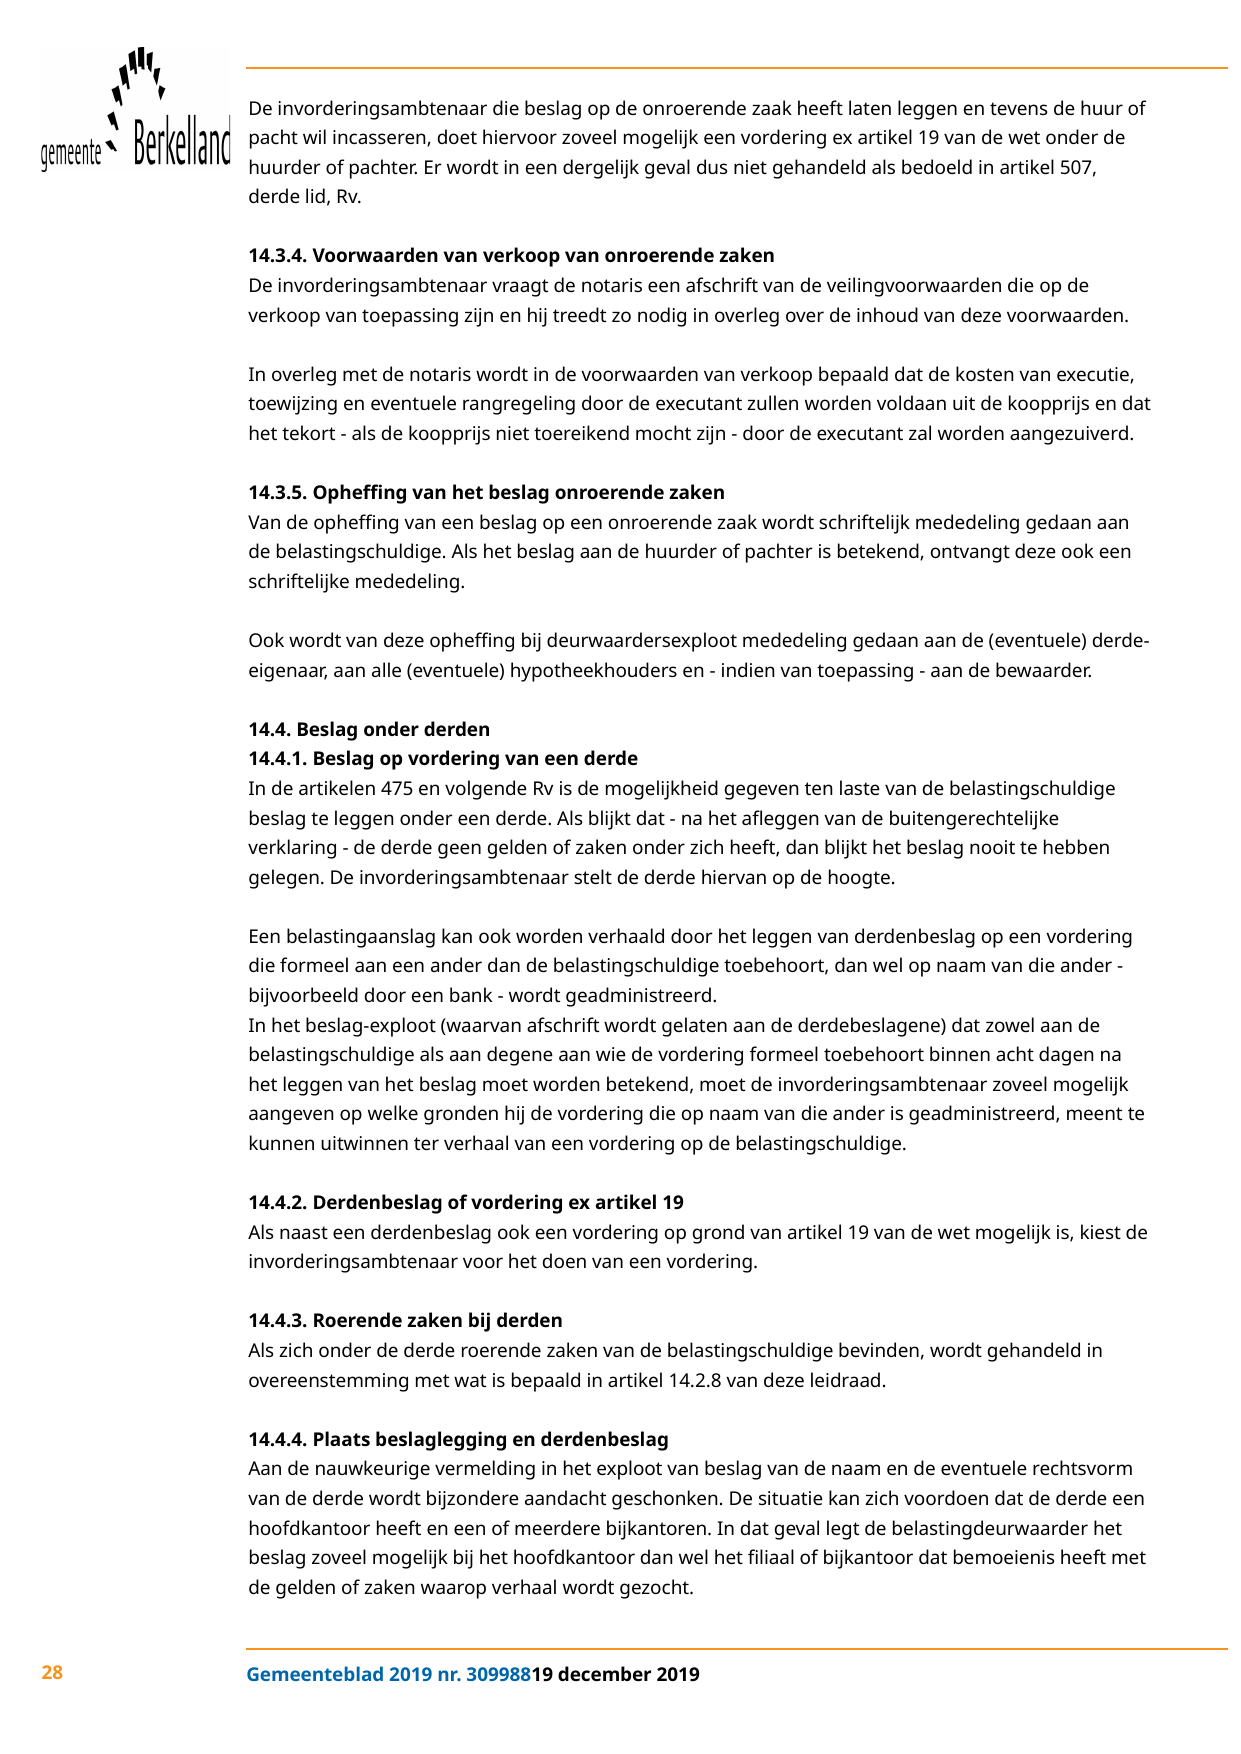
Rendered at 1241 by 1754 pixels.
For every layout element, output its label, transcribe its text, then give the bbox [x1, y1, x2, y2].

text 14.3.4. Voorwaarden van verkoop van onroerende zaken [248, 243, 1152, 268]
text Aan de nauwkeurige vermelding in het exploot van beslag van de naam en de eventuele rechtsvorm van de derde wordt bijzondere aandacht geschonken. De situatie kan zich voordoen dat de derde een hoofdkantoor heeft en een of meerdere bijkantoren. In dat geval legt de belastingdeurwaarder het beslag zoveel mogelijk bij het hoofdkantoor dan wel het filiaal of bijkantoor dat bemoeienis heeft met de gelden of zaken waarop verhaal wordt gezocht. [248, 1456, 1152, 1600]
text 14.4.4. Plaats beslaglegging en derdenbeslag [248, 1426, 1152, 1452]
text 14.4.1. Beslag op vordering van een derde [248, 746, 1152, 771]
text Ook wordt van deze opheffing bij deurwaardersexploot mededeling gedaan aan de (eventuele) derde-eigenaar, aan alle (eventuele) hypotheekhouders en - indien van toepassing - aan de bewaarder. [248, 627, 1152, 683]
text Een belastingaanslag kan ook worden verhaald door het leggen van derdenbeslag op een vordering die formeel aan een ander dan de belastingschuldige toebehoort, dan wel op naam van die ander - bijvoorbeeld door een bank - wordt geadministreerd. [248, 923, 1152, 1008]
text 14.4.2. Derdenbeslag of vordering ex artikel 19 [248, 1189, 1152, 1215]
text De invorderingsambtenaar die beslag op de onroerende zaak heeft laten leggen en tevens de huur of pacht wil incasseren, doet hiervoor zoveel mogelijk een vordering ex artikel 19 van de wet onder de huurder of pachter. Er wordt in een dergelijk geval dus niet gehandeld als bedoeld in artikel 507, derde lid, Rv. [248, 95, 1152, 209]
text In overleg met de notaris wordt in de voorwaarden van verkoop bepaald dat de kosten van executie, toewijzing en eventuele rangregeling door de executant zullen worden voldaan uit de koopprijs en dat het tekort - als de koopprijs niet toereikend mocht zijn - door de executant zal worden aangezuiverd. [248, 361, 1152, 446]
text 14.4.3. Roerende zaken bij derden [248, 1308, 1152, 1333]
text Als naast een derdenbeslag ook een vordering op grond van artikel 19 van de wet mogelijk is, kiest de invorderingsambtenaar voor het doen van een vordering. [248, 1219, 1152, 1274]
text 14.3.5. Opheffing van het beslag onroerende zaken [248, 479, 1152, 505]
text In het beslag-exploot (waarvan afschrift wordt gelaten aan de derdebeslagene) dat zowel aan de belastingschuldige als aan degene aan wie de vordering formeel toebehoort binnen acht dagen na het leggen van het beslag moet worden betekend, moet de invorderingsambtenaar zoveel mogelijk aangeven op welke gronden hij de vordering die op naam van die ander is geadministreerd, meent te kunnen uitwinnen ter verhaal van een vordering op de belastingschuldige. [248, 1012, 1152, 1156]
text Van de opheffing van een beslag op een onroerende zaak wordt schriftelijk mededeling gedaan aan de belastingschuldige. Als het beslag aan de huurder of pachter is betekend, ontvangt deze ook een schriftelijke mededeling. [248, 509, 1152, 594]
text In de artikelen 475 en volgende Rv is de mogelijkheid gegeven ten laste van de belastingschuldige beslag te leggen onder een derde. Als blijkt dat - na het afleggen van de buitengerechtelijke verklaring - de derde geen gelden of zaken onder zich heeft, dan blijkt het beslag nooit te hebben gelegen. De invorderingsambtenaar stelt de derde hiervan op de hoogte. [248, 775, 1152, 890]
text De invorderingsambtenaar vraagt de notaris een afschrift van de veilingvoorwaarden die op de verkoop van toepassing zijn en hij treedt zo nodig in overleg over de inhoud van deze voorwaarden. [248, 272, 1152, 328]
text 14.4. Beslag onder derden [248, 716, 1152, 742]
text Als zich onder de derde roerende zaken van de belastingschuldige bevinden, wordt gehandeld in overeenstemming met wat is bepaald in artikel 14.2.8 van deze leidraad. [248, 1337, 1152, 1393]
picture [41, 47, 231, 172]
